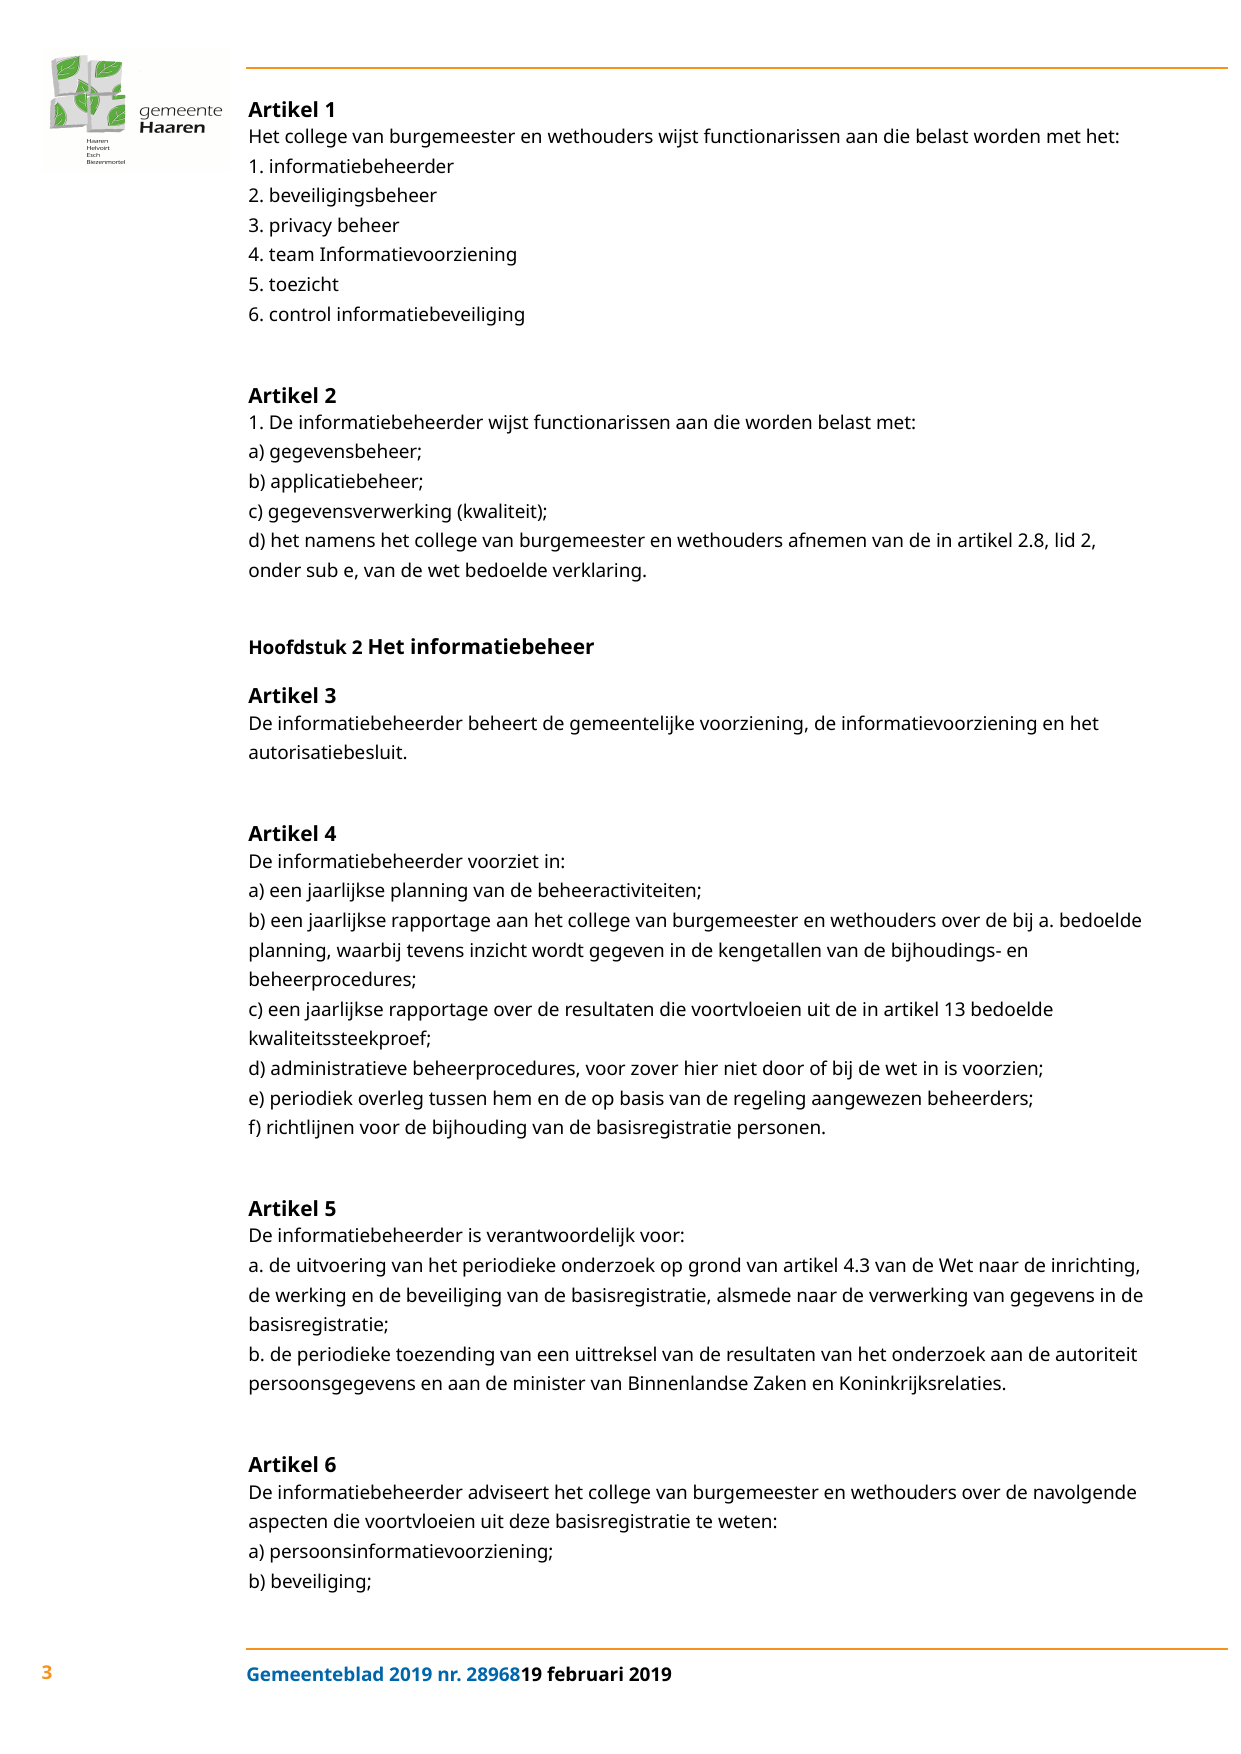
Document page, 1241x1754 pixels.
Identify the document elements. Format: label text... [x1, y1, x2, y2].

text Artikel 5 [248, 1194, 1152, 1223]
text De informatiebeheerder voorziet in: [248, 848, 1152, 874]
text c) gegevensverwerking (kwaliteit); [248, 498, 1152, 524]
text 3. privacy beheer [248, 212, 1152, 238]
text De informatiebeheerder beheert de gemeentelijke voorziening, de informatievoorziening en het autorisatiebesluit. [248, 710, 1152, 765]
text De informatiebeheerder adviseert het college van burgemeester en wethouders over de navolgende aspecten die voortvloeien uit deze basisregistratie te weten: [248, 1479, 1152, 1534]
text 1. informatiebeheerder [248, 153, 1152, 178]
text Artikel 4 [248, 819, 1152, 848]
text b) applicatiebeheer; [248, 468, 1152, 494]
text Artikel 6 [248, 1451, 1152, 1479]
text a) persoonsinformatievoorziening; [248, 1538, 1152, 1564]
text De informatiebeheerder is verantwoordelijk voor: [248, 1223, 1152, 1248]
picture [41, 47, 231, 172]
text d) administratieve beheerprocedures, voor zover hier niet door of bij de wet in is voorzien; [248, 1055, 1152, 1081]
text b. de periodieke toezending van een uittreksel van de resultaten van het onderzoek aan de autoriteit persoonsgegevens en aan de minister van Binnenlandse Zaken en Koninkrijksrelaties. [248, 1341, 1152, 1396]
text a) een jaarlijkse planning van de beheeractiviteiten; [248, 878, 1152, 903]
text Artikel 2 [248, 381, 1152, 409]
text a. de uitvoering van het periodieke onderzoek op grond van artikel 4.3 van de Wet naar de inrichting, de werking en de beveiliging van de basisregistratie, alsmede naar de verwerking van gegevens in de basisregistratie; [248, 1252, 1152, 1337]
text e) periodiek overleg tussen hem en de op basis van de regeling aangewezen beheerders; [248, 1085, 1152, 1110]
text 6. control informatiebeveiliging [248, 301, 1152, 326]
text d) het namens het college van burgemeester en wethouders afnemen van de in artikel 2.8, lid 2, onder sub e, van de wet bedoelde verklaring. [248, 527, 1152, 583]
text 4. team Informatievoorziening [248, 242, 1152, 267]
text f) richtlijnen voor de bijhouding van de basisregistratie personen. [248, 1114, 1152, 1140]
text 1. De informatiebeheerder wijst functionarissen aan die worden belast met: [248, 409, 1152, 435]
text Hoofdstuk 2 Het informatiebeheer [248, 632, 1152, 661]
text Artikel 3 [248, 682, 1152, 710]
text 5. toezicht [248, 271, 1152, 297]
text Artikel 1 [248, 95, 1152, 123]
text b) beveiliging; [248, 1568, 1152, 1593]
text b) een jaarlijkse rapportage aan het college van burgemeester en wethouders over de bij a. bedoelde planning, waarbij tevens inzicht wordt gegeven in de kengetallen van de bijhoudings- en beheerprocedures; [248, 907, 1152, 992]
text a) gegevensbeheer; [248, 439, 1152, 464]
text 2. beveiligingsbeheer [248, 182, 1152, 208]
text Het college van burgemeester en wethouders wijst functionarissen aan die belast worden met het: [248, 123, 1152, 149]
text c) een jaarlijkse rapportage over de resultaten die voortvloeien uit de in artikel 13 bedoelde kwaliteitssteekproef; [248, 996, 1152, 1051]
